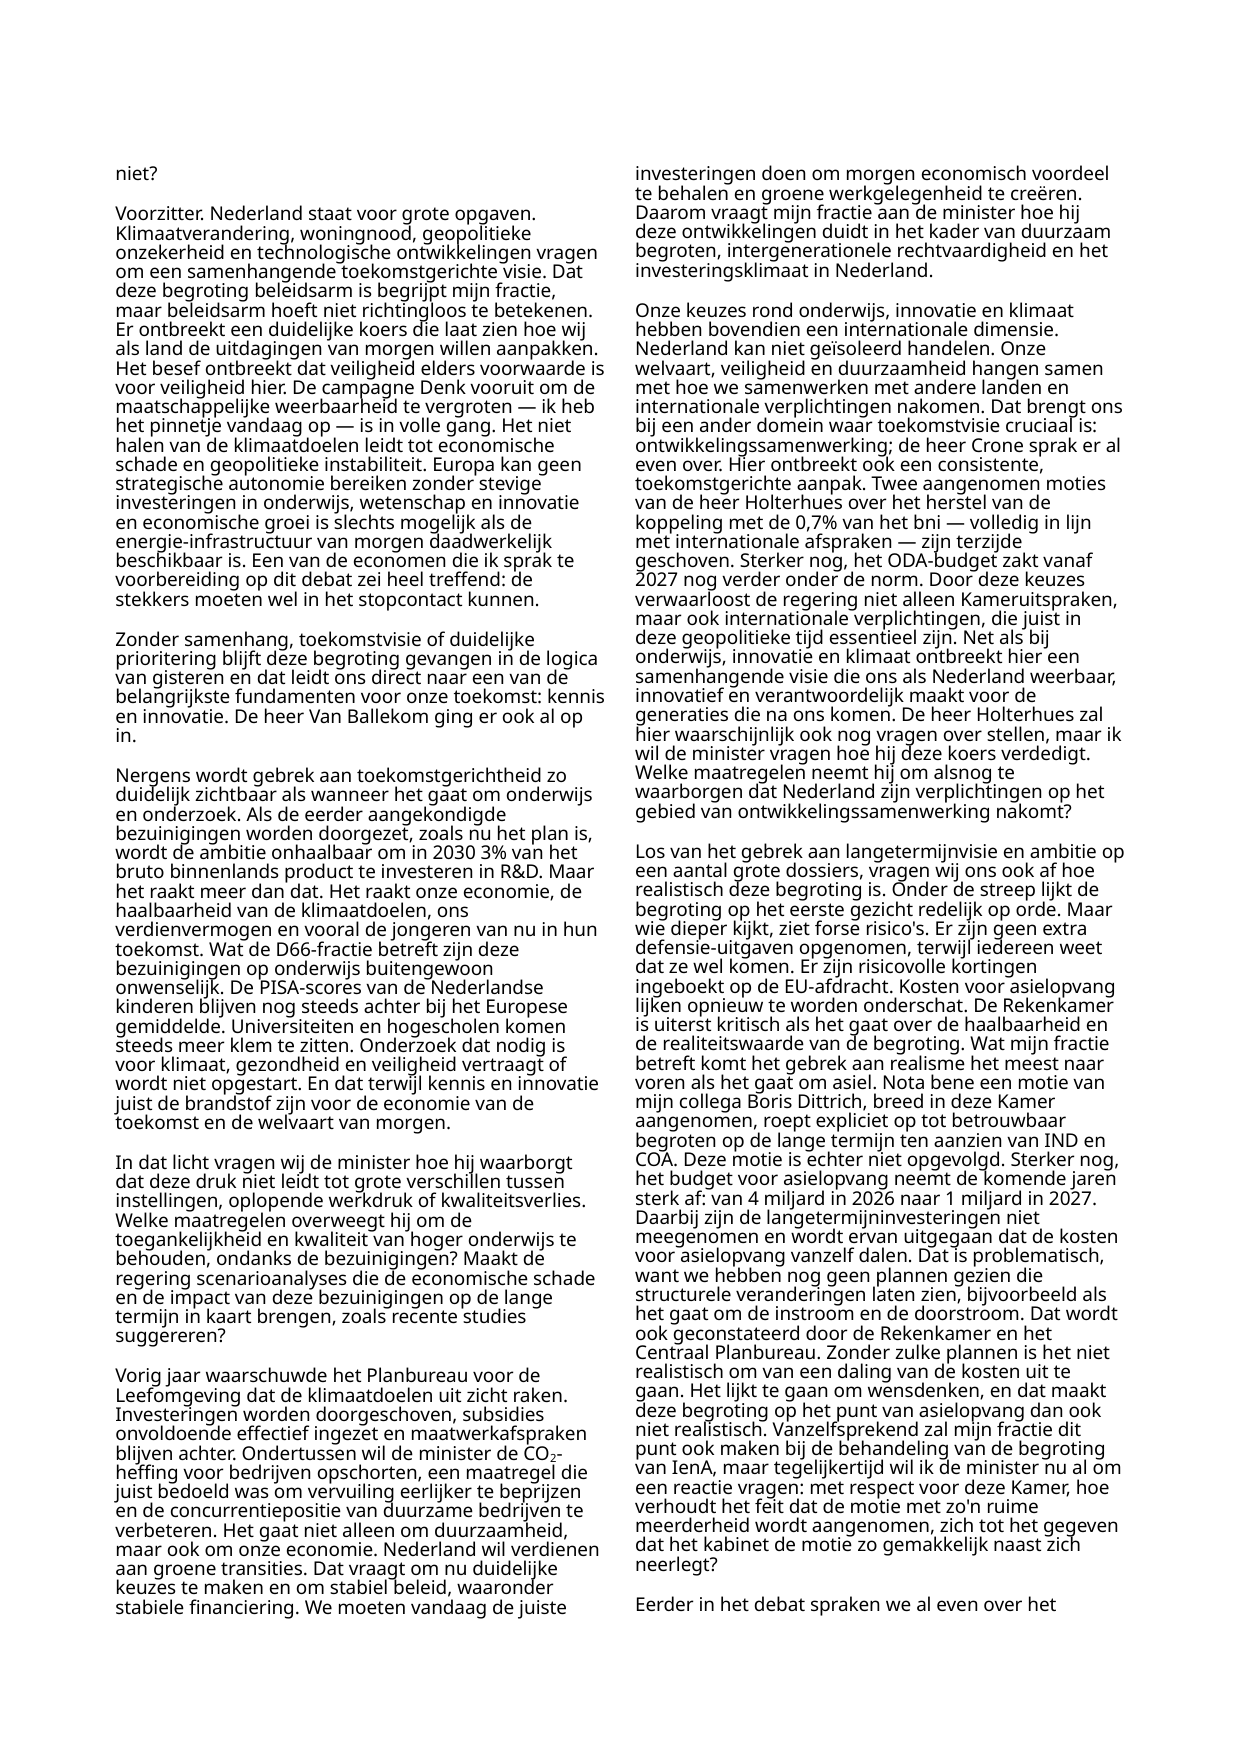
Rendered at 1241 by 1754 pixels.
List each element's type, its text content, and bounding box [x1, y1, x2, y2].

text investeringen doen om morgen economisch voordeel te behalen en groene werkgelegenheid te creëren. Daarom vraagt mijn fractie aan de minister hoe hij deze ontwikkelingen duidt in het kader van duurzaam begroten, intergenerationele rechtvaardigheid en het investeringsklimaat in Nederland. [635, 165, 1125, 281]
text Onze keuzes rond onderwijs, innovatie en klimaat hebben bovendien een internationale dimensie. Nederland kan niet geïsoleerd handelen. Onze welvaart, veiligheid en duurzaamheid hangen samen met hoe we samenwerken met andere landen en internationale verplichtingen nakomen. Dat brengt ons bij een ander domein waar toekomstvisie cruciaal is: ontwikkelingssamenwerking; de heer Crone sprak er al even over. Hier ontbreekt ook een consistente, toekomstgerichte aanpak. Twee aangenomen moties van de heer Holterhues over het herstel van de koppeling met de 0,7% van het bni — volledig in lijn met internationale afspraken — zijn terzijde geschoven. Sterker nog, het ODA-budget zakt vanaf 2027 nog verder onder de norm. Door deze keuzes verwaarloost de regering niet alleen Kameruitspraken, maar ook internationale verplichtingen, die juist in deze geopolitieke tijd essentieel zijn. Net als bij onderwijs, innovatie en klimaat ontbreekt hier een samenhangende visie die ons als Nederland weerbaar, innovatief en verantwoordelijk maakt voor de generaties die na ons komen. De heer Holterhues zal hier waarschijnlijk ook nog vragen over stellen, maar ik wil de minister vragen hoe hij deze koers verdedigt. Welke maatregelen neemt hij om alsnog te waarborgen dat Nederland zijn verplichtingen op het gebied van ontwikkelingssamenwerking nakomt? [635, 302, 1125, 822]
text In dat licht vragen wij de minister hoe hij waarborgt dat deze druk niet leidt tot grote verschillen tussen instellingen, oplopende werkdruk of kwaliteitsverlies. Welke maatregelen overweegt hij om de toegankelijkheid en kwaliteit van hoger onderwijs te behouden, ondanks de bezuinigingen? Maakt de regering scenarioanalyses die de economische schade en de impact van deze bezuinigingen op de lange termijn in kaart brengen, zoals recente studies suggereren? [115, 1154, 605, 1347]
text niet? [115, 165, 605, 184]
text Zonder samenhang, toekomstvisie of duidelijke prioritering blijft deze begroting gevangen in de logica van gisteren en dat leidt ons direct naar een van de belangrijkste fundamenten voor onze toekomst: kennis en innovatie. De heer Van Ballekom ging er ook al op in. [115, 631, 605, 746]
text Vorig jaar waarschuwde het Planbureau voor de Leefomgeving dat de klimaatdoelen uit zicht raken. Investeringen worden doorgeschoven, subsidies onvoldoende effectief ingezet en maatwerkafspraken blijven achter. Ondertussen wil de minister de CO2-heffing voor bedrijven opschorten, een maatregel die juist bedoeld was om vervuiling eerlijker te beprijzen en de concurrentiepositie van duurzame bedrijven te verbeteren. Het gaat niet alleen om duurzaamheid, maar ook om onze economie. Nederland wil verdienen aan groene transities. Dat vraagt om nu duidelijke keuzes te maken en om stabiel beleid, waaronder stabiele financiering. We moeten vandaag de juiste [115, 1367, 605, 1618]
text Los van het gebrek aan langetermijnvisie en ambitie op een aantal grote dossiers, vragen wij ons ook af hoe realistisch deze begroting is. Onder de streep lijkt de begroting op het eerste gezicht redelijk op orde. Maar wie dieper kijkt, ziet forse risico's. Er zijn geen extra defensie-uitgaven opgenomen, terwijl iedereen weet dat ze wel komen. Er zijn risicovolle kortingen ingeboekt op de EU-afdracht. Kosten voor asielopvang lijken opnieuw te worden onderschat. De Rekenkamer is uiterst kritisch als het gaat over de haalbaarheid en de realiteitswaarde van de begroting. Wat mijn fractie betreft komt het gebrek aan realisme het meest naar voren als het gaat om asiel. Nota bene een motie van mijn collega Boris Dittrich, breed in deze Kamer aangenomen, roept expliciet op tot betrouwbaar begroten op de lange termijn ten aanzien van IND en COA. Deze motie is echter niet opgevolgd. Sterker nog, het budget voor asielopvang neemt de komende jaren sterk af: van 4 miljard in 2026 naar 1 miljard in 2027. Daarbij zijn de langetermijninvesteringen niet meegenomen en wordt ervan uitgegaan dat de kosten voor asielopvang vanzelf dalen. Dat is problematisch, want we hebben nog geen plannen gezien die structurele veranderingen laten zien, bijvoorbeeld als het gaat om de instroom en de doorstroom. Dat wordt ook geconstateerd door de Rekenkamer en het Centraal Planbureau. Zonder zulke plannen is het niet realistisch om van een daling van de kosten uit te gaan. Het lijkt te gaan om wensdenken, en dat maakt deze begroting op het punt van asielopvang dan ook niet realistisch. Vanzelfsprekend zal mijn fractie dit punt ook maken bij de behandeling van de begroting van IenA, maar tegelijkertijd wil ik de minister nu al om een reactie vragen: met respect voor deze Kamer, hoe verhoudt het feit dat de motie met zo'n ruime meerderheid wordt aangenomen, zich tot het gegeven dat het kabinet de motie zo gemakkelijk naast zich neerlegt? [635, 843, 1125, 1575]
text Eerder in het debat spraken we al even over het [635, 1596, 1125, 1615]
text Nergens wordt gebrek aan toekomstgerichtheid zo duidelijk zichtbaar als wanneer het gaat om onderwijs en onderzoek. Als de eerder aangekondigde bezuinigingen worden doorgezet, zoals nu het plan is, wordt de ambitie onhaalbaar om in 2030 3% van het bruto binnenlands product te investeren in R&D. Maar het raakt meer dan dat. Het raakt onze economie, de haalbaarheid van de klimaatdoelen, ons verdienvermogen en vooral de jongeren van nu in hun toekomst. Wat de D66-fractie betreft zijn deze bezuinigingen op onderwijs buitengewoon onwenselijk. De PISA-scores van de Nederlandse kinderen blijven nog steeds achter bij het Europese gemiddelde. Universiteiten en hogescholen komen steeds meer klem te zitten. Onderzoek dat nodig is voor klimaat, gezondheid en veiligheid vertraagt of wordt niet opgestart. En dat terwijl kennis en innovatie juist de brandstof zijn voor de economie van de toekomst en de welvaart van morgen. [115, 767, 605, 1133]
text Voorzitter. Nederland staat voor grote opgaven. Klimaatverandering, woningnood, geopolitieke onzekerheid en technologische ontwikkelingen vragen om een samenhangende toekomstgerichte visie. Dat deze begroting beleidsarm is begrijpt mijn fractie, maar beleidsarm hoeft niet richtingloos te betekenen. Er ontbreekt een duidelijke koers die laat zien hoe wij als land de uitdagingen van morgen willen aanpakken. Het besef ontbreekt dat veiligheid elders voorwaarde is voor veiligheid hier. De campagne Denk vooruit om de maatschappelijke weerbaarheid te vergroten — ik heb het pinnetje vandaag op — is in volle gang. Het niet halen van de klimaatdoelen leidt tot economische schade en geopolitieke instabiliteit. Europa kan geen strategische autonomie bereiken zonder stevige investeringen in onderwijs, wetenschap en innovatie en economische groei is slechts mogelijk als de energie-infrastructuur van morgen daadwerkelijk beschikbaar is. Een van de economen die ik sprak te voorbereiding op dit debat zei heel treffend: de stekkers moeten wel in het stopcontact kunnen. [115, 205, 605, 610]
